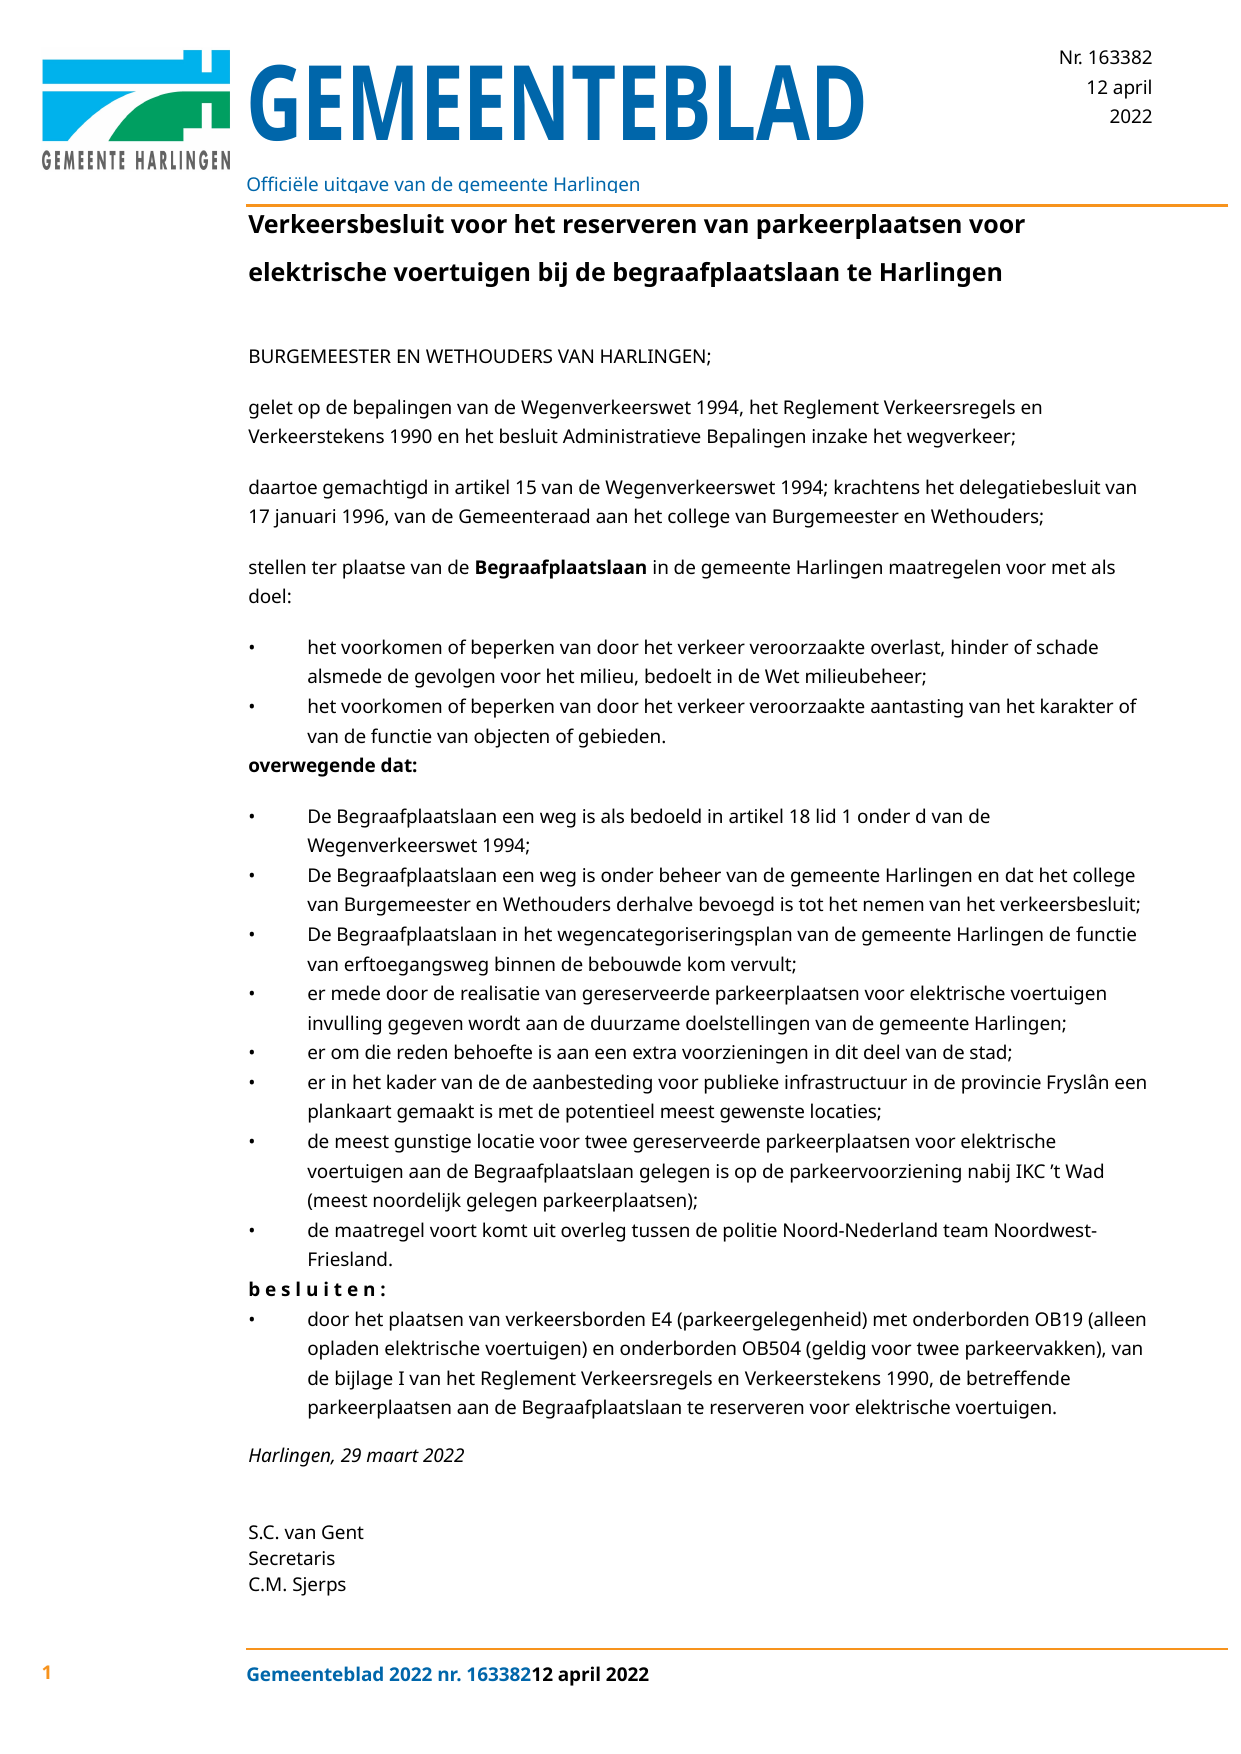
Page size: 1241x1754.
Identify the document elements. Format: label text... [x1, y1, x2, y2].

list De Begraafplaatslaan een weg is als bedoeld in artikel 18 lid 1 onder d van de Wegenverkeerswet 1994; [248, 803, 1152, 858]
list er om die reden behoefte is aan een extra voorzieningen in dit deel van de stad; [248, 1039, 1152, 1065]
list de maatregel voort komt uit overleg tussen de politie Noord-Nederland team Noordwest-Friesland. [248, 1217, 1152, 1272]
text Verkeersbesluit voor het reserveren van parkeerplaatsen voor elektrische voertuigen bij de begraafplaatslaan te Harlingen [248, 207, 1152, 288]
text BURGEMEESTER EN WETHOUDERS VAN HARLINGEN; [248, 344, 1152, 369]
text S.C. van Gent [248, 1519, 1152, 1545]
picture [41, 47, 231, 172]
list De Begraafplaatslaan in het wegencategoriseringsplan van de gemeente Harlingen de functie van erftoegangsweg binnen de bebouwde kom vervult; [248, 921, 1152, 976]
text stellen ter plaatse van de Begraafplaatslaan in de gemeente Harlingen maatregelen voor met als doel: [248, 554, 1152, 609]
text b e s l u i t e n : [248, 1276, 1152, 1302]
list de meest gunstige locatie voor twee gereserveerde parkeerplaatsen voor elektrische voertuigen aan de Begraafplaatslaan gelegen is op de parkeervoorziening nabij IKC ’t Wad (meest noordelijk gelegen parkeerplaatsen); [248, 1128, 1152, 1213]
text C.M. Sjerps [248, 1571, 1152, 1597]
text daartoe gemachtigd in artikel 15 van de Wegenverkeerswet 1994; krachtens het delegatiebesluit van 17 januari 1996, van de Gemeenteraad aan het college van Burgemeester en Wethouders; [248, 474, 1152, 529]
text Secretaris [248, 1545, 1152, 1571]
text overwegende dat: [248, 752, 1152, 778]
text gelet op de bepalingen van de Wegenverkeerswet 1994, het Reglement Verkeersregels en Verkeerstekens 1990 en het besluit Administratieve Bepalingen inzake het wegverkeer; [248, 394, 1152, 449]
list door het plaatsen van verkeersborden E4 (parkeergelegenheid) met onderborden OB19 (alleen opladen elektrische voertuigen) en onderborden OB504 (geldig voor twee parkeervakken), van de bijlage I van het Reglement Verkeersregels en Verkeerstekens 1990, de betreffende parkeerplaatsen aan de Begraafplaatslaan te reserveren voor elektrische voertuigen. [248, 1306, 1152, 1420]
list het voorkomen of beperken van door het verkeer veroorzaakte aantasting van het karakter of van de functie van objecten of gebieden. [248, 693, 1152, 748]
list De Begraafplaatslaan een weg is onder beheer van de gemeente Harlingen en dat het college van Burgemeester en Wethouders derhalve bevoegd is tot het nemen van het verkeersbesluit; [248, 862, 1152, 917]
list er mede door de realisatie van gereserveerde parkeerplaatsen voor elektrische voertuigen invulling gegeven wordt aan de duurzame doelstellingen van de gemeente Harlingen; [248, 980, 1152, 1036]
list er in het kader van de de aanbesteding voor publieke infrastructuur in de provincie Fryslân een plankaart gemaakt is met de potentieel meest gewenste locaties; [248, 1069, 1152, 1124]
list het voorkomen of beperken van door het verkeer veroorzaakte overlast, hinder of schade alsmede de gevolgen voor het milieu, bedoelt in de Wet milieubeheer; [248, 634, 1152, 689]
text Harlingen, 29 maart 2022 [248, 1442, 1152, 1468]
